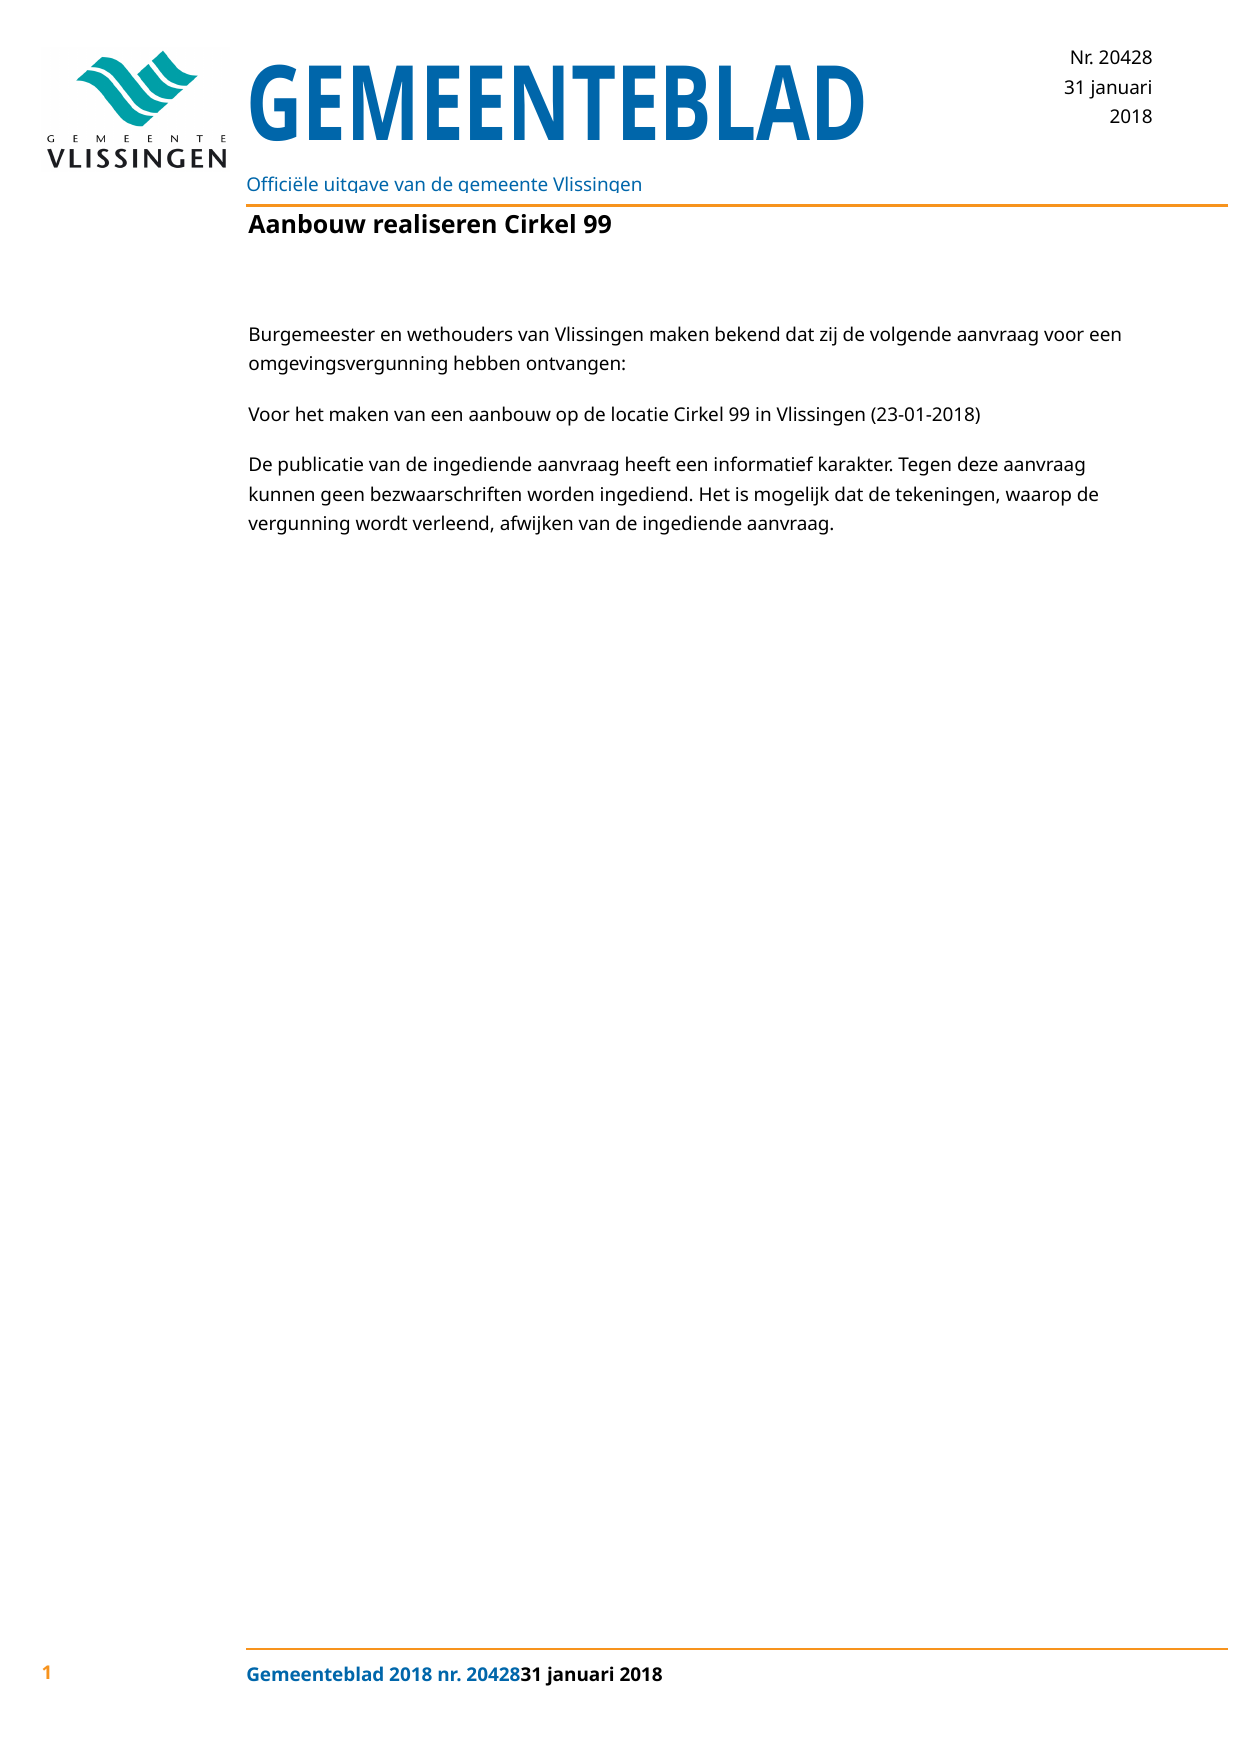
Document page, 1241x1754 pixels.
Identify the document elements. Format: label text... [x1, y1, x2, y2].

text Voor het maken van een aanbouw op de locatie Cirkel 99 in Vlissingen (23-01-2018) [248, 401, 1152, 426]
text Burgemeester en wethouders van Vlissingen maken bekend dat zij de volgende aanvraag voor een omgevingsvergunning hebben ontvangen: [248, 321, 1152, 376]
text De publicatie van de ingediende aanvraag heeft een informatief karakter. Tegen deze aanvraag kunnen geen bezwaarschriften worden ingediend. Het is mogelijk dat de tekeningen, waarop de vergunning wordt verleend, afwijken van de ingediende aanvraag. [248, 451, 1152, 536]
text Aanbouw realiseren Cirkel 99 [248, 207, 1152, 241]
picture [41, 47, 231, 172]
